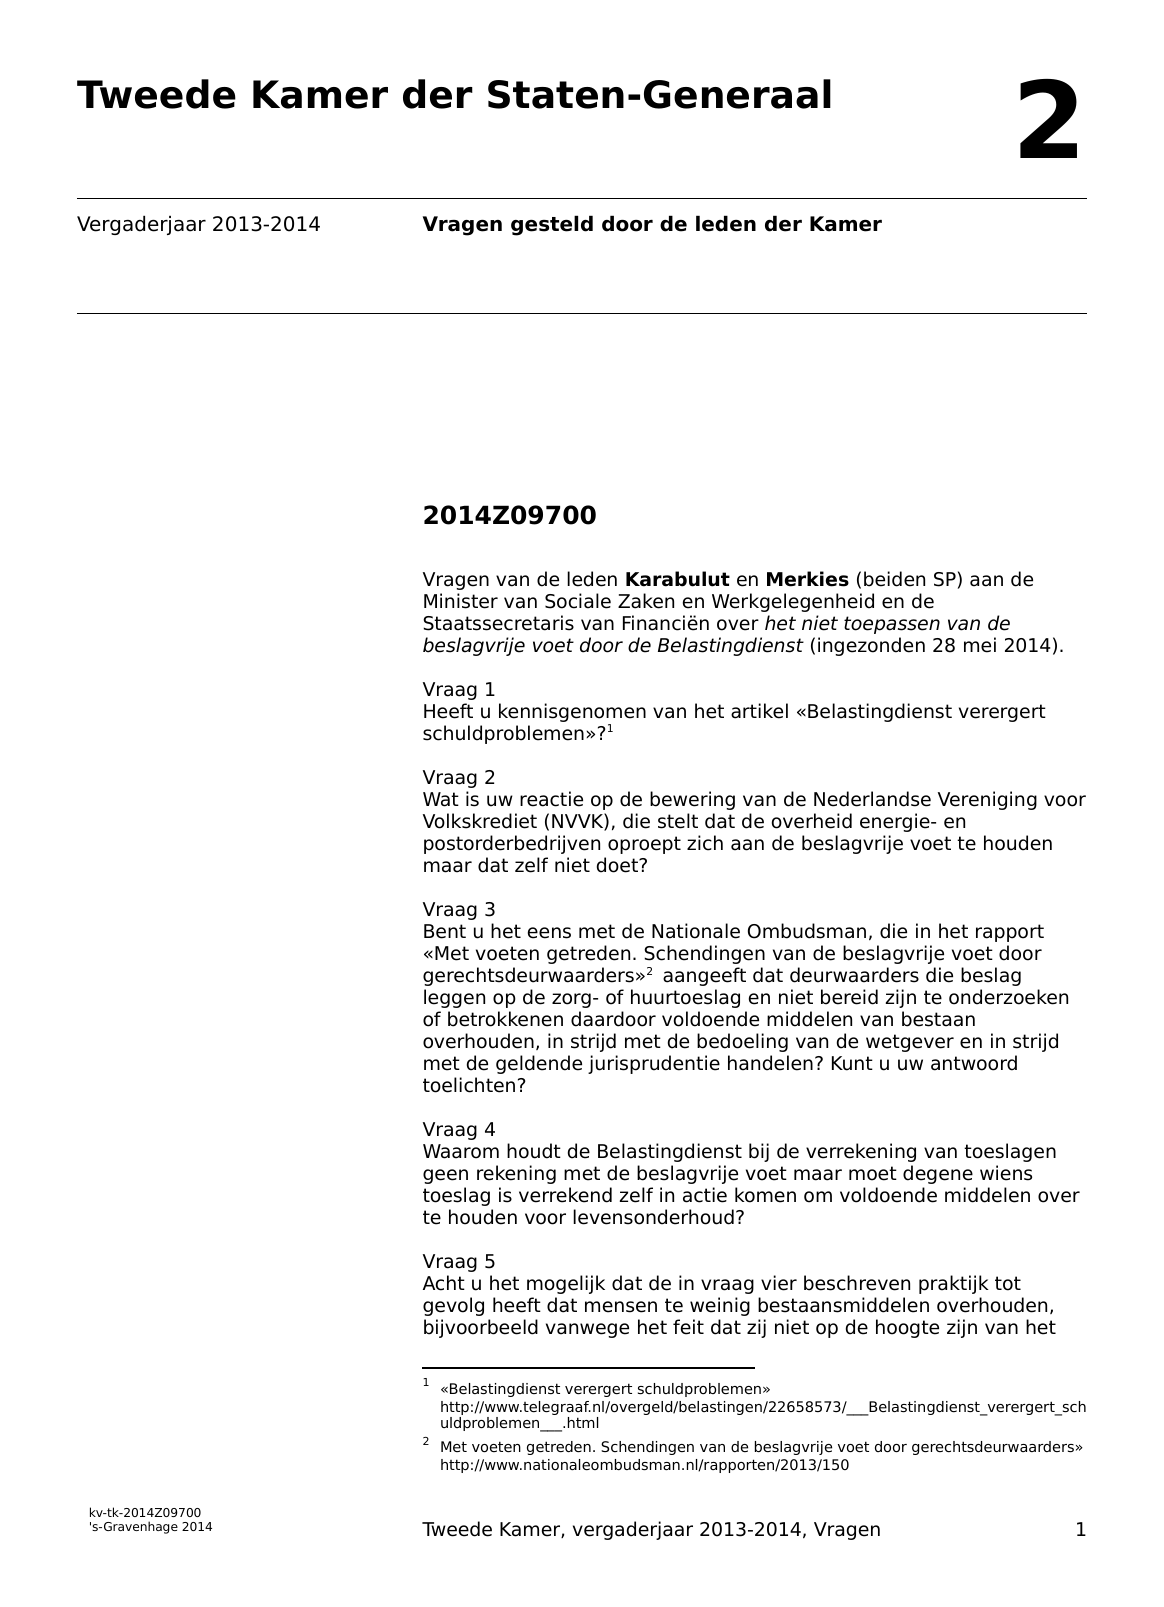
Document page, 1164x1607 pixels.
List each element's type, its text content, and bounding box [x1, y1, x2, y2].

text Vraag 2 [422, 767, 1087, 789]
text Acht u het mogelijk dat de in vraag vier beschreven praktijk tot gevolg heeft dat mensen te weinig bestaansmiddelen overhouden, bijvoorbeeld vanwege het feit dat zij niet op de hoogte zijn van het [422, 1273, 1087, 1339]
text 2014Z09700 [422, 501, 1087, 531]
table_header 2 [886, 59, 1087, 198]
text Vragen van de leden Karabulut en Merkies (beiden SP) aan de Minister van Sociale Zaken en Werkgelegenheid en de Staatssecretaris van Financiën over het niet toepassen van de beslagvrije voet door de Belastingdienst (ingezonden 28 mei 2014). [422, 569, 1087, 657]
text 's-Gravenhage 2014 [88, 1520, 323, 1534]
table_cell Vergaderjaar 2013-2014 [77, 199, 422, 313]
text «Belastingdienst verergert schuldproblemen» http://www.telegraaf.nl/overgeld/belastingen/22658573/___Belastingdienst_verergert_schuldproblemen___.html [422, 1377, 1087, 1432]
text Met voeten getreden. Schendingen van de beslagvrije voet door gerechtsdeurwaarders» http://www.nationaleombudsman.nl/rapporten/2013/150 [422, 1435, 1087, 1474]
text Vraag 4 [422, 1119, 1087, 1141]
text Vraag 1 [422, 679, 1087, 701]
text Waarom houdt de Belastingdienst bij de verrekening van toeslagen geen rekening met de beslagvrije voet maar moet degene wiens toeslag is verrekend zelf in actie komen om voldoende middelen over te houden voor levensonderhoud? [422, 1141, 1087, 1229]
table_header Tweede Kamer der Staten-Generaal [77, 59, 886, 198]
text Vraag 5 [422, 1251, 1087, 1273]
text kv-tk-2014Z09700 [88, 1506, 323, 1520]
table_cell Vragen gesteld door de leden der Kamer [422, 199, 1087, 313]
text Wat is uw reactie op de bewering van de Nederlandse Vereniging voor Volkskrediet (NVVK), die stelt dat de overheid energie- en postorderbedrijven oproept zich aan de beslagvrije voet te houden maar dat zelf niet doet? [422, 789, 1087, 877]
text Bent u het eens met de Nationale Ombudsman, die in het rapport «Met voeten getreden. Schendingen van de beslagvrije voet door gerechtsdeurwaarders» aangeeft dat deurwaarders die beslag leggen op de zorg- of huurtoeslag en niet bereid zijn te onderzoeken of betrokkenen daardoor voldoende middelen van bestaan overhouden, in strijd met de bedoeling van de wetgever en in strijd met de geldende jurisprudentie handelen? Kunt u uw antwoord toelichten? [422, 921, 1087, 1097]
text Heeft u kennisgenomen van het artikel «Belastingdienst verergert schuldproblemen»? [422, 701, 1087, 745]
text Vraag 3 [422, 899, 1087, 921]
